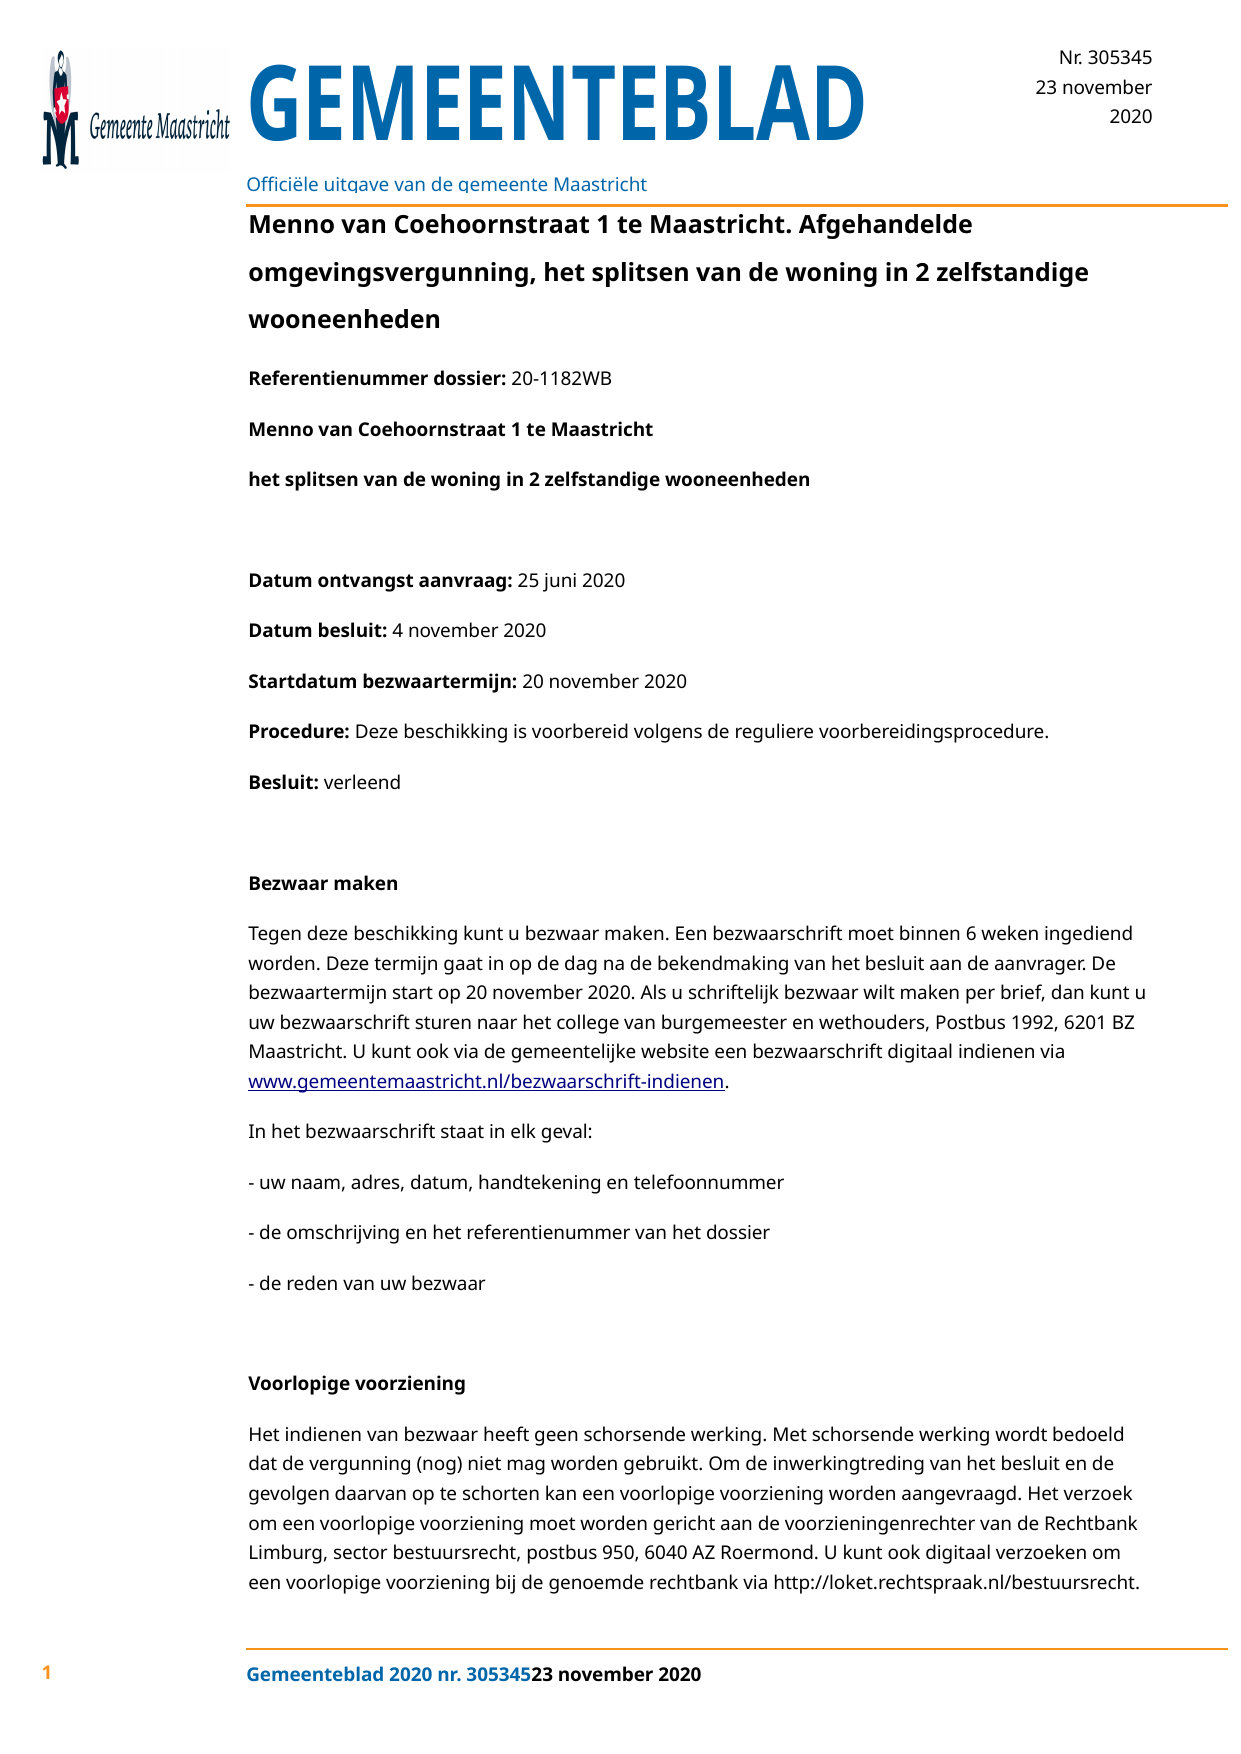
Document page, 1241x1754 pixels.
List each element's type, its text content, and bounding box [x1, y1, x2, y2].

text Het indienen van bezwaar heeft geen schorsende werking. Met schorsende werking wordt bedoeld dat de vergunning (nog) niet mag worden gebruikt. Om de inwerkingtreding van het besluit en de gevolgen daarvan op te schorten kan een voorlopige voorziening worden aangevraagd. Het verzoek om een voorlopige voorziening moet worden gericht aan de voorzieningenrechter van de Rechtbank Limburg, sector bestuursrecht, postbus 950, 6040 AZ Roermond. U kunt ook digitaal verzoeken om een voorlopige voorziening bij de genoemde rechtbank via http://loket.rechtspraak.nl/bestuursrecht. [248, 1421, 1152, 1594]
text In het bezwaarschrift staat in elk geval: [248, 1118, 1152, 1144]
text Startdatum bezwaartermijn: 20 november 2020 [248, 668, 1152, 694]
text Tegen deze beschikking kunt u bezwaar maken. Een bezwaarschrift moet binnen 6 weken ingediend worden. Deze termijn gaat in op de dag na de bekendmaking van het besluit aan de aanvrager. De bezwaartermijn start op 20 november 2020. Als u schriftelijk bezwaar wilt maken per brief, dan kunt u uw bezwaarschrift sturen naar het college van burgemeester en wethouders, Postbus 1992, 6201 BZ Maastricht. U kunt ook via de gemeentelijke website een bezwaarschrift digitaal indienen via www.gemeentemaastricht.nl/bezwaarschrift-indienen. [248, 920, 1152, 1094]
text Menno van Coehoornstraat 1 te Maastricht [248, 416, 1152, 442]
text - de omschrijving en het referentienummer van het dossier [248, 1219, 1152, 1245]
text Besluit: verleend [248, 769, 1152, 794]
text Referentienummer dossier: 20-1182WB [248, 366, 1152, 391]
text het splitsen van de woning in 2 zelfstandige wooneenheden [248, 466, 1152, 492]
text Bezwaar maken [248, 870, 1152, 895]
text Menno van Coehoornstraat 1 te Maastricht. Afgehandelde omgevingsvergunning, het splitsen van de woning in 2 zelfstandige wooneenheden [248, 207, 1152, 336]
picture [41, 47, 231, 172]
text Datum besluit: 4 november 2020 [248, 618, 1152, 643]
text Datum ontvangst aanvraag: 25 juni 2020 [248, 567, 1152, 593]
text Procedure: Deze beschikking is voorbereid volgens de reguliere voorbereidingsprocedure. [248, 718, 1152, 744]
text - uw naam, adres, datum, handtekening en telefoonnummer [248, 1169, 1152, 1194]
text - de reden van uw bezwaar [248, 1270, 1152, 1295]
text Voorlopige voorziening [248, 1371, 1152, 1396]
